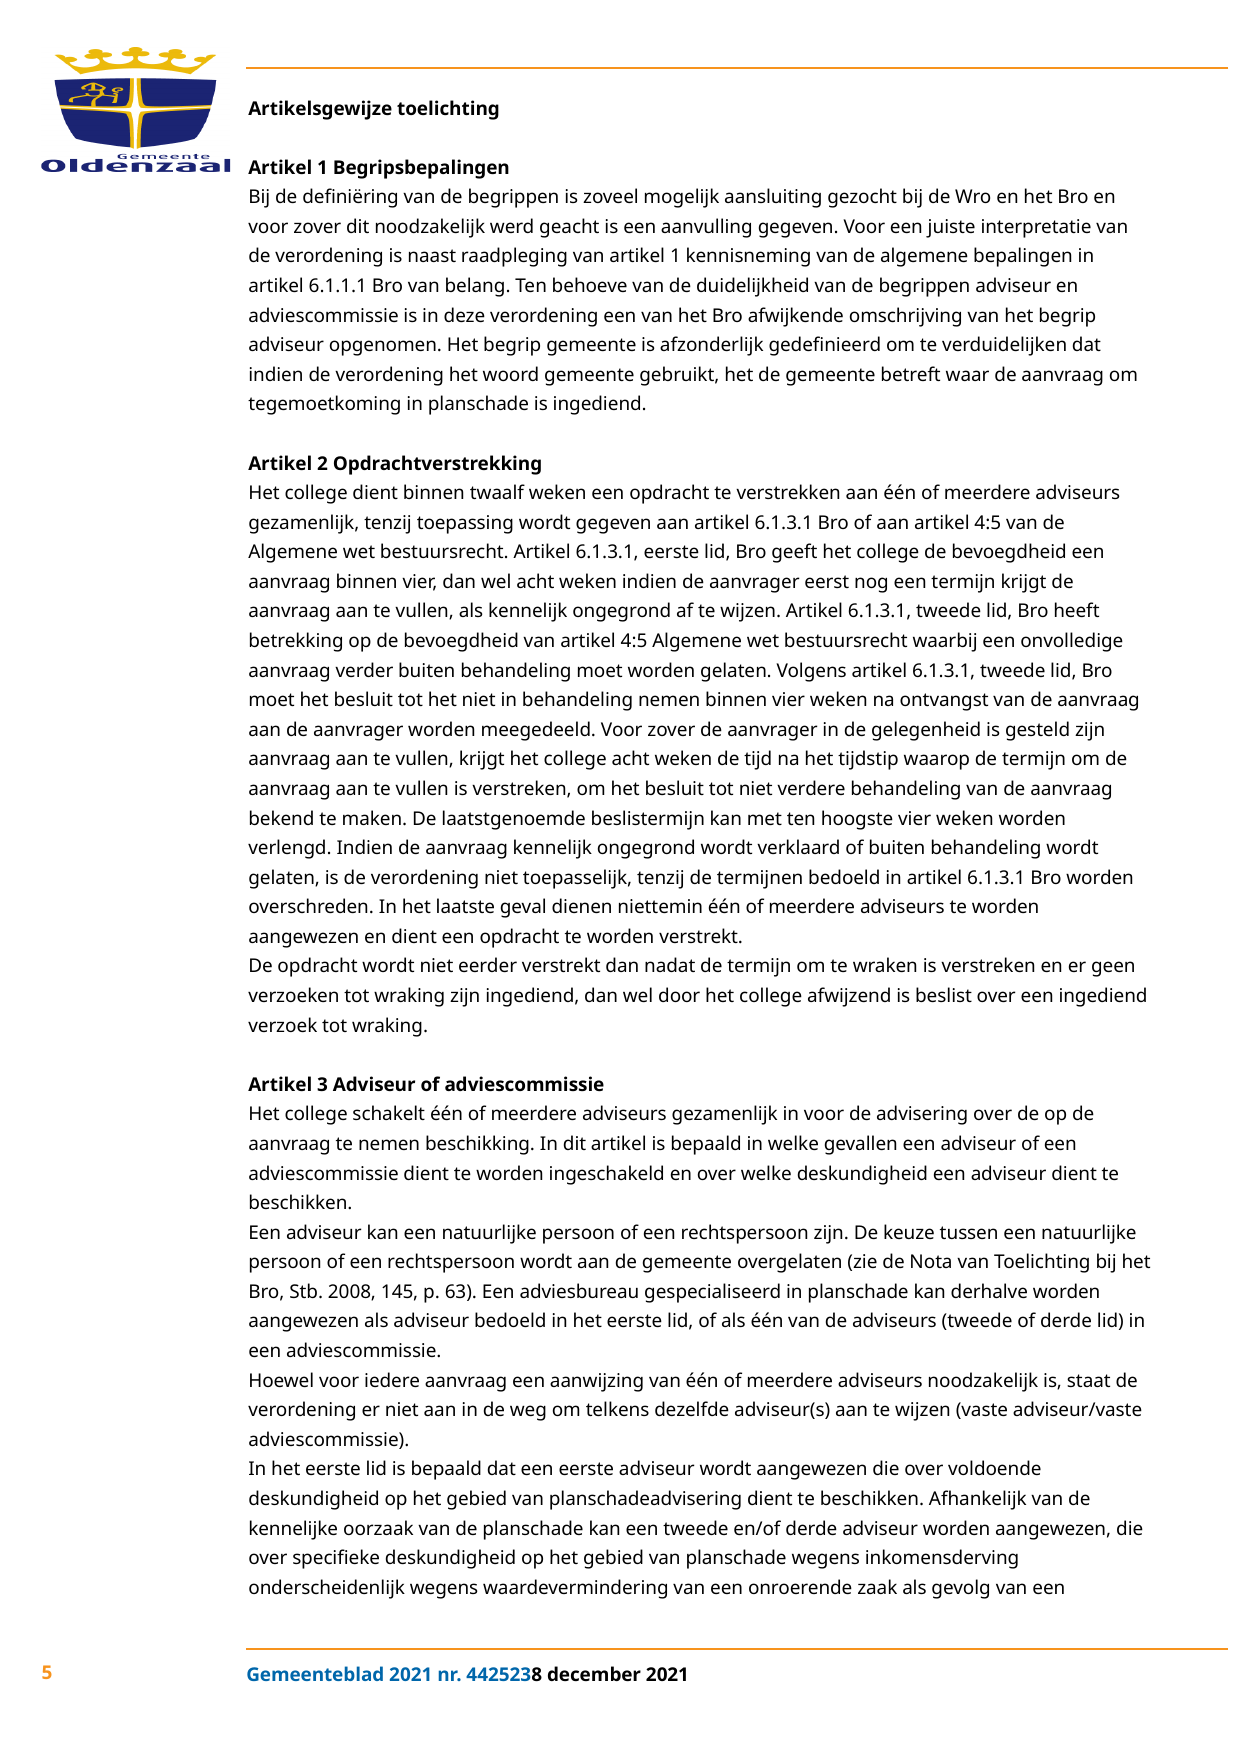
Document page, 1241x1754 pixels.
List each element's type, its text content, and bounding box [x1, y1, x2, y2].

text De opdracht wordt niet eerder verstrekt dan nadat de termijn om te wraken is verstreken en er geen verzoeken tot wraking zijn ingediend, dan wel door het college afwijzend is beslist over een ingediend verzoek tot wraking. [248, 953, 1152, 1038]
text Artikel 3 Adviseur of adviescommissie [248, 1071, 1152, 1097]
text Artikel 2 Opdrachtverstrekking [248, 450, 1152, 476]
text Het college dient binnen twaalf weken een opdracht te verstrekken aan één of meerdere adviseurs gezamenlijk, tenzij toepassing wordt gegeven aan artikel 6.1.3.1 Bro of aan artikel 4:5 van de Algemene wet bestuursrecht. Artikel 6.1.3.1, eerste lid, Bro geeft het college de bevoegdheid een aanvraag binnen vier, dan wel acht weken indien de aanvrager eerst nog een termijn krijgt de aanvraag aan te vullen, als kennelijk ongegrond af te wijzen. Artikel 6.1.3.1, tweede lid, Bro heeft betrekking op de bevoegdheid van artikel 4:5 Algemene wet bestuursrecht waarbij een onvolledige aanvraag verder buiten behandeling moet worden gelaten. Volgens artikel 6.1.3.1, tweede lid, Bro moet het besluit tot het niet in behandeling nemen binnen vier weken na ontvangst van de aanvraag aan de aanvrager worden meegedeeld. Voor zover de aanvrager in de gelegenheid is gesteld zijn aanvraag aan te vullen, krijgt het college acht weken de tijd na het tijdstip waarop de termijn om de aanvraag aan te vullen is verstreken, om het besluit tot niet verdere behandeling van de aanvraag bekend te maken. De laatstgenoemde beslistermijn kan met ten hoogste vier weken worden verlengd. Indien de aanvraag kennelijk ongegrond wordt verklaard of buiten behandeling wordt gelaten, is de verordening niet toepasselijk, tenzij de termijnen bedoeld in artikel 6.1.3.1 Bro worden overschreden. In het laatste geval dienen niettemin één of meerdere adviseurs te worden aangewezen en dient een opdracht te worden verstrekt. [248, 479, 1152, 949]
text Een adviseur kan een natuurlijke persoon of een rechtspersoon zijn. De keuze tussen een natuurlijke persoon of een rechtspersoon wordt aan de gemeente overgelaten (zie de Nota van Toelichting bij het Bro, Stb. 2008, 145, p. 63). Een adviesbureau gespecialiseerd in planschade kan derhalve worden aangewezen als adviseur bedoeld in het eerste lid, of als één van de adviseurs (tweede of derde lid) in een adviescommissie. [248, 1219, 1152, 1363]
text Artikel 1 Begripsbepalingen [248, 154, 1152, 180]
text Artikelsgewijze toelichting [248, 95, 1152, 121]
text In het eerste lid is bepaald dat een eerste adviseur wordt aangewezen die over voldoende deskundigheid op het gebied van planschadeadvisering dient te beschikken. Afhankelijk van de kennelijke oorzaak van de planschade kan een tweede en/of derde adviseur worden aangewezen, die over specifieke deskundigheid op het gebied van planschade wegens inkomensderving onderscheidenlijk wegens waardevermindering van een onroerende zaak als gevolg van een [248, 1456, 1152, 1600]
text Bij de definiëring van de begrippen is zoveel mogelijk aansluiting gezocht bij de Wro en het Bro en voor zover dit noodzakelijk werd geacht is een aanvulling gegeven. Voor een juiste interpretatie van de verordening is naast raadpleging van artikel 1 kennisneming van de algemene bepalingen in artikel 6.1.1.1 Bro van belang. Ten behoeve van de duidelijkheid van de begrippen adviseur en adviescommissie is in deze verordening een van het Bro afwijkende omschrijving van het begrip adviseur opgenomen. Het begrip gemeente is afzonderlijk gedefinieerd om te verduidelijken dat indien de verordening het woord gemeente gebruikt, het de gemeente betreft waar de aanvraag om tegemoetkoming in planschade is ingediend. [248, 183, 1152, 416]
text Het college schakelt één of meerdere adviseurs gezamenlijk in voor de advisering over de op de aanvraag te nemen beschikking. In dit artikel is bepaald in welke gevallen een adviseur of een adviescommissie dient te worden ingeschakeld en over welke deskundigheid een adviseur dient te beschikken. [248, 1101, 1152, 1215]
picture [41, 47, 231, 172]
text Hoewel voor iedere aanvraag een aanwijzing van één of meerdere adviseurs noodzakelijk is, staat de verordening er niet aan in de weg om telkens dezelfde adviseur(s) aan te wijzen (vaste adviseur/vaste adviescommissie). [248, 1367, 1152, 1452]
